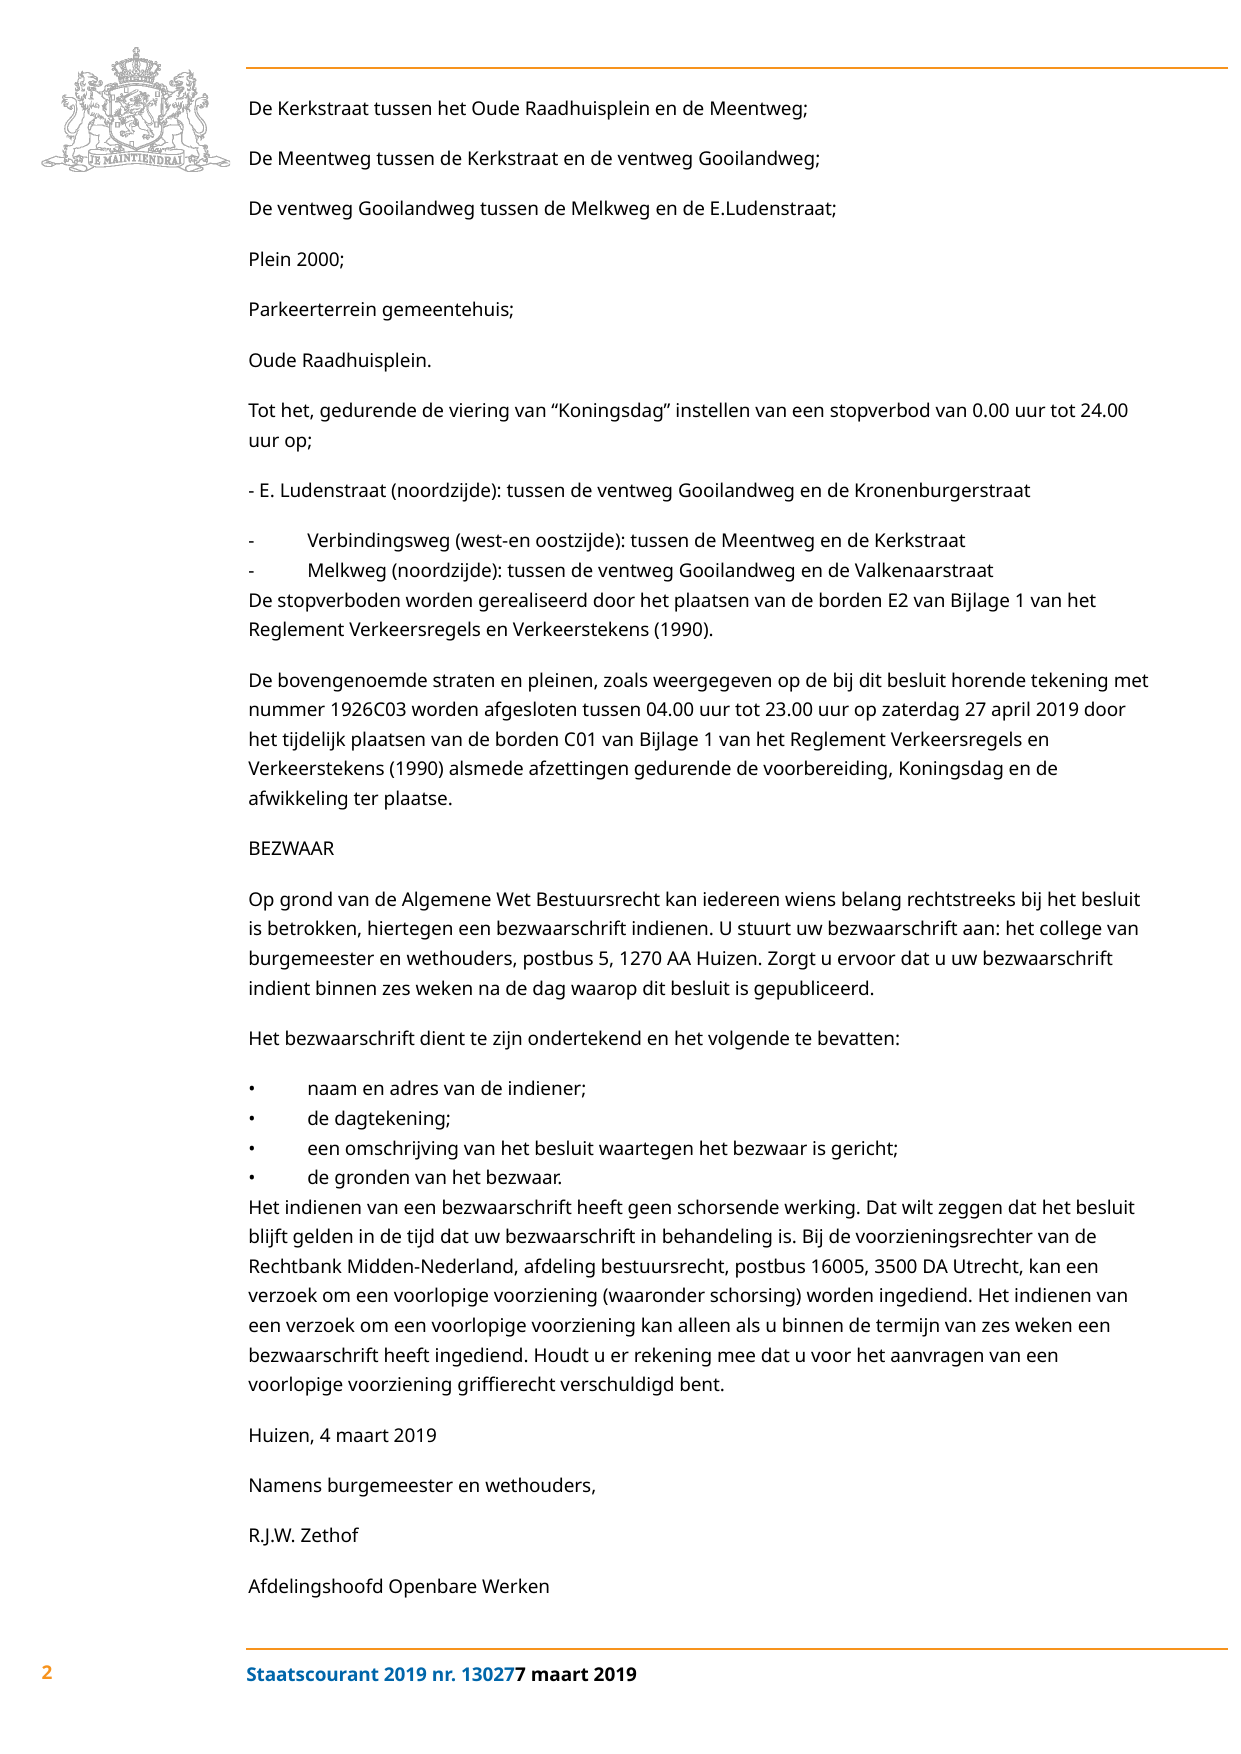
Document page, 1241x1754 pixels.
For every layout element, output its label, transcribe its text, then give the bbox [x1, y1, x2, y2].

picture [41, 47, 231, 172]
text - E. Ludenstraat (noordzijde): tussen de ventweg Gooilandweg en de Kronenburgerstraat [248, 477, 1152, 503]
list naam en adres van de indiener; [248, 1076, 1152, 1101]
text De ventweg Gooilandweg tussen de Melkweg en de E.Ludenstraat; [248, 196, 1152, 221]
list een omschrijving van het besluit waartegen het bezwaar is gericht; [248, 1135, 1152, 1161]
text BEZWAAR [248, 836, 1152, 861]
list de gronden van het bezwaar. [248, 1164, 1152, 1190]
text De Meentweg tussen de Kerkstraat en de ventweg Gooilandweg; [248, 145, 1152, 171]
text Het bezwaarschrift dient te zijn ondertekend en het volgende te bevatten: [248, 1025, 1152, 1051]
text Het indienen van een bezwaarschrift heeft geen schorsende werking. Dat wilt zeggen dat het besluit blijft gelden in de tijd dat uw bezwaarschrift in behandeling is. Bij de voorzieningsrechter van de Rechtbank Midden-Nederland, afdeling bestuursrecht, postbus 16005, 3500 DA Utrecht, kan een verzoek om een voorlopige voorziening (waaronder schorsing) worden ingediend. Het indienen van een verzoek om een voorlopige voorziening kan alleen als u binnen de termijn van zes weken een bezwaarschrift heeft ingediend. Houdt u er rekening mee dat u voor het aanvragen van een voorlopige voorziening griffierecht verschuldigd bent. [248, 1194, 1152, 1397]
text Plein 2000; [248, 246, 1152, 272]
text Op grond van de Algemene Wet Bestuursrecht kan iedereen wiens belang rechtstreeks bij het besluit is betrokken, hiertegen een bezwaarschrift indienen. U stuurt uw bezwaarschrift aan: het college van burgemeester en wethouders, postbus 5, 1270 AA Huizen. Zorgt u ervoor dat u uw bezwaarschrift indient binnen zes weken na de dag waarop dit besluit is gepubliceerd. [248, 886, 1152, 1001]
text De Kerkstraat tussen het Oude Raadhuisplein en de Meentweg; [248, 95, 1152, 121]
text Oude Raadhuisplein. [248, 347, 1152, 373]
text De bovengenoemde straten en pleinen, zoals weergegeven op de bij dit besluit horende tekening met nummer 1926C03 worden afgesloten tussen 04.00 uur tot 23.00 uur op zaterdag 27 april 2019 door het tijdelijk plaatsen van de borden C01 van Bijlage 1 van het Reglement Verkeersregels en Verkeerstekens (1990) alsmede afzettingen gedurende de voorbereiding, Koningsdag en de afwikkeling ter plaatse. [248, 667, 1152, 811]
list de dagtekening; [248, 1105, 1152, 1131]
list Melkweg (noordzijde): tussen de ventweg Gooilandweg en de Valkenaarstraat [248, 557, 1152, 583]
text De stopverboden worden gerealiseerd door het plaatsen van de borden E2 van Bijlage 1 van het Reglement Verkeersregels en Verkeerstekens (1990). [248, 587, 1152, 642]
list Verbindingsweg (west-en oostzijde): tussen de Meentweg en de Kerkstraat [248, 528, 1152, 553]
text Namens burgemeester en wethouders, [248, 1472, 1152, 1498]
text R.J.W. Zethof [248, 1523, 1152, 1548]
text Parkeerterrein gemeentehuis; [248, 296, 1152, 322]
text Huizen, 4 maart 2019 [248, 1422, 1152, 1448]
text Afdelingshoofd Openbare Werken [248, 1573, 1152, 1599]
text Tot het, gedurende de viering van “Koningsdag” instellen van een stopverbod van 0.00 uur tot 24.00 uur op; [248, 397, 1152, 453]
